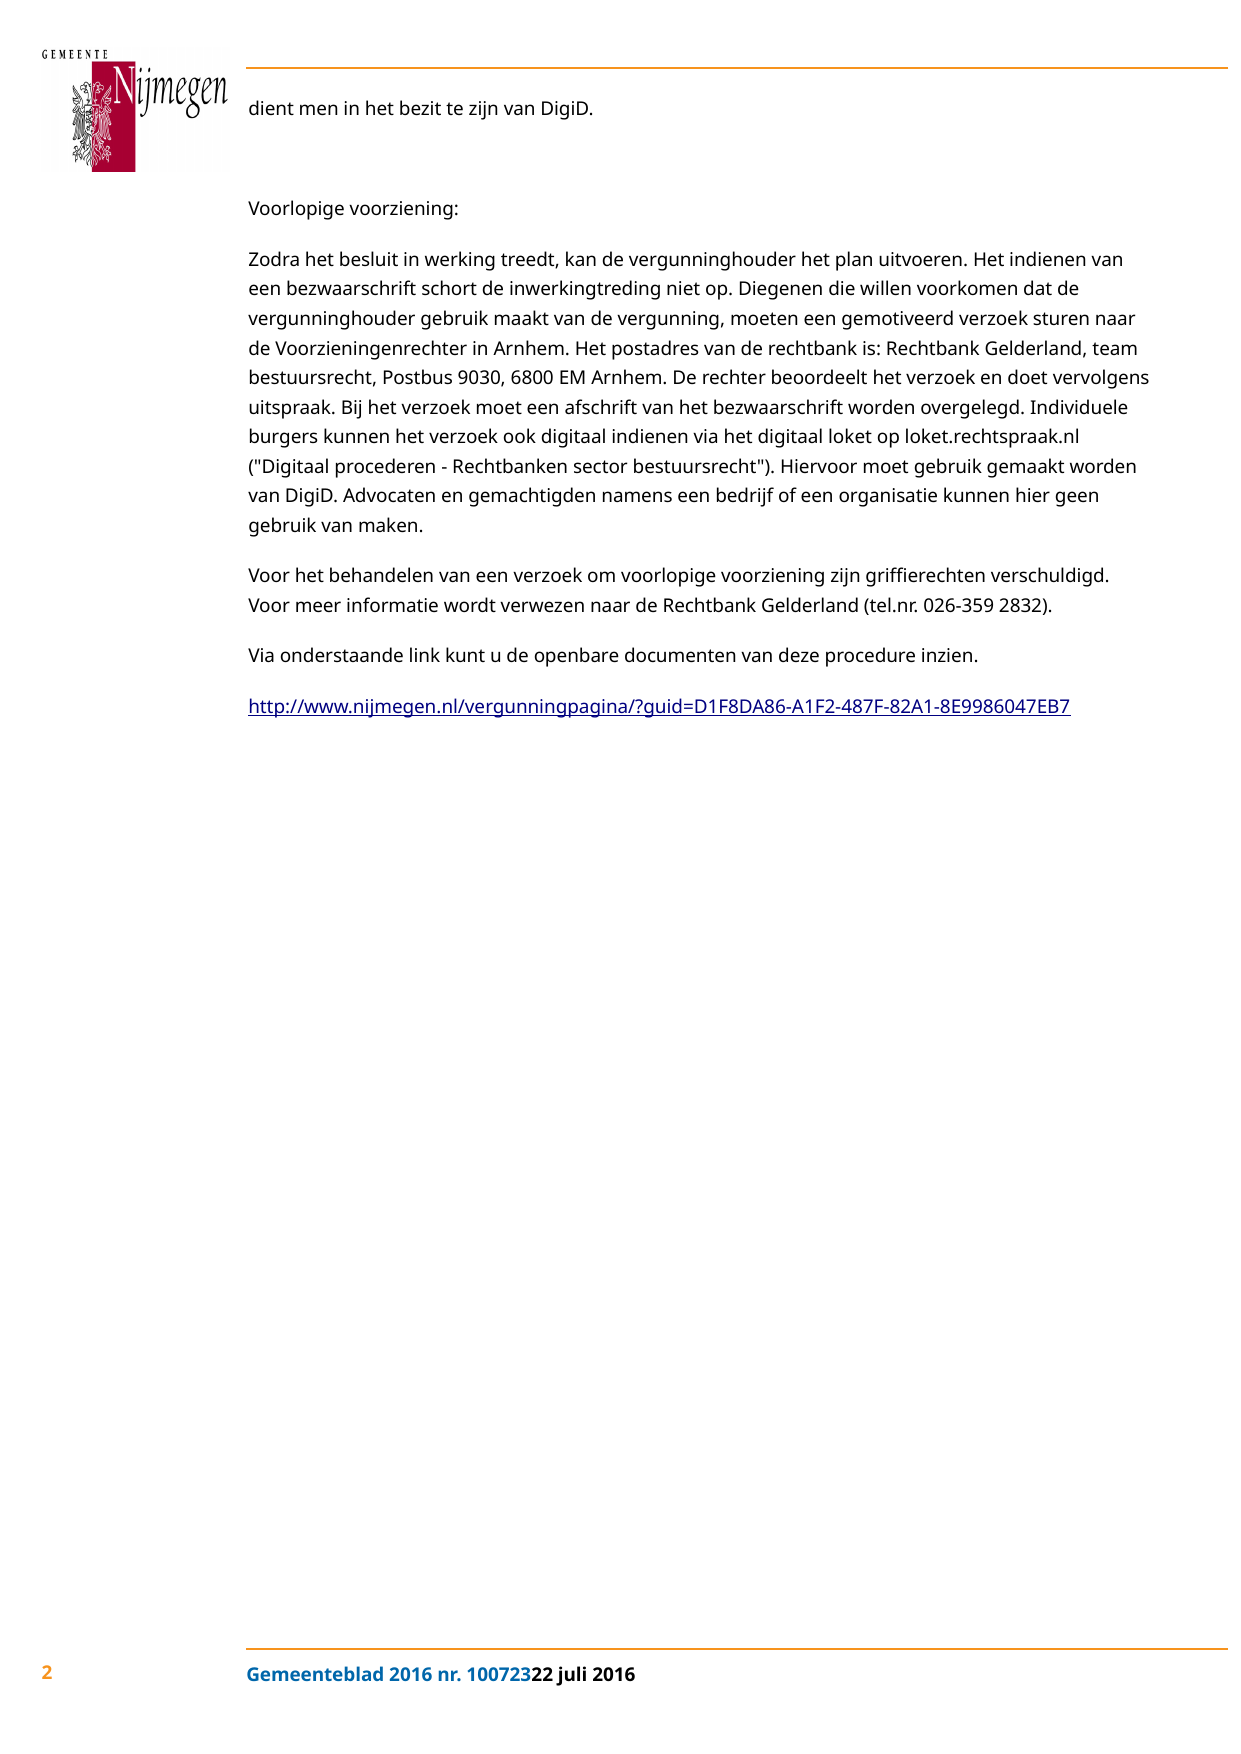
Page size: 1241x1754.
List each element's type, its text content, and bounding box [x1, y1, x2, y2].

picture [41, 47, 231, 172]
text Zodra het besluit in werking treedt, kan de vergunninghouder het plan uitvoeren. Het indienen van een bezwaarschrift schort de inwerkingtreding niet op. Diegenen die willen voorkomen dat de vergunninghouder gebruik maakt van de vergunning, moeten een gemotiveerd verzoek sturen naar de Voorzieningenrechter in Arnhem. Het postadres van de rechtbank is: Rechtbank Gelderland, team bestuursrecht, Postbus 9030, 6800 EM Arnhem. De rechter beoordeelt het verzoek en doet vervolgens uitspraak. Bij het verzoek moet een afschrift van het bezwaarschrift worden overgelegd. Individuele burgers kunnen het verzoek ook digitaal indienen via het digitaal loket op loket.rechtspraak.nl ("Digitaal procederen - Rechtbanken sector bestuursrecht"). Hiervoor moet gebruik gemaakt worden van DigiD. Advocaten en gemachtigden namens een bedrijf of een organisatie kunnen hier geen gebruik van maken. [248, 246, 1152, 538]
text Voorlopige voorziening: [248, 196, 1152, 221]
text Via onderstaande link kunt u de openbare documenten van deze procedure inzien. [248, 643, 1152, 668]
text dient men in het bezit te zijn van DigiD. [248, 95, 1152, 121]
text Voor het behandelen van een verzoek om voorlopige voorziening zijn griffierechten verschuldigd. Voor meer informatie wordt verwezen naar de Rechtbank Gelderland (tel.nr. 026-359 2832). [248, 563, 1152, 618]
text http://www.nijmegen.nl/vergunningpagina/?guid=D1F8DA86-A1F2-487F-82A1-8E9986047EB7 [248, 693, 1152, 719]
